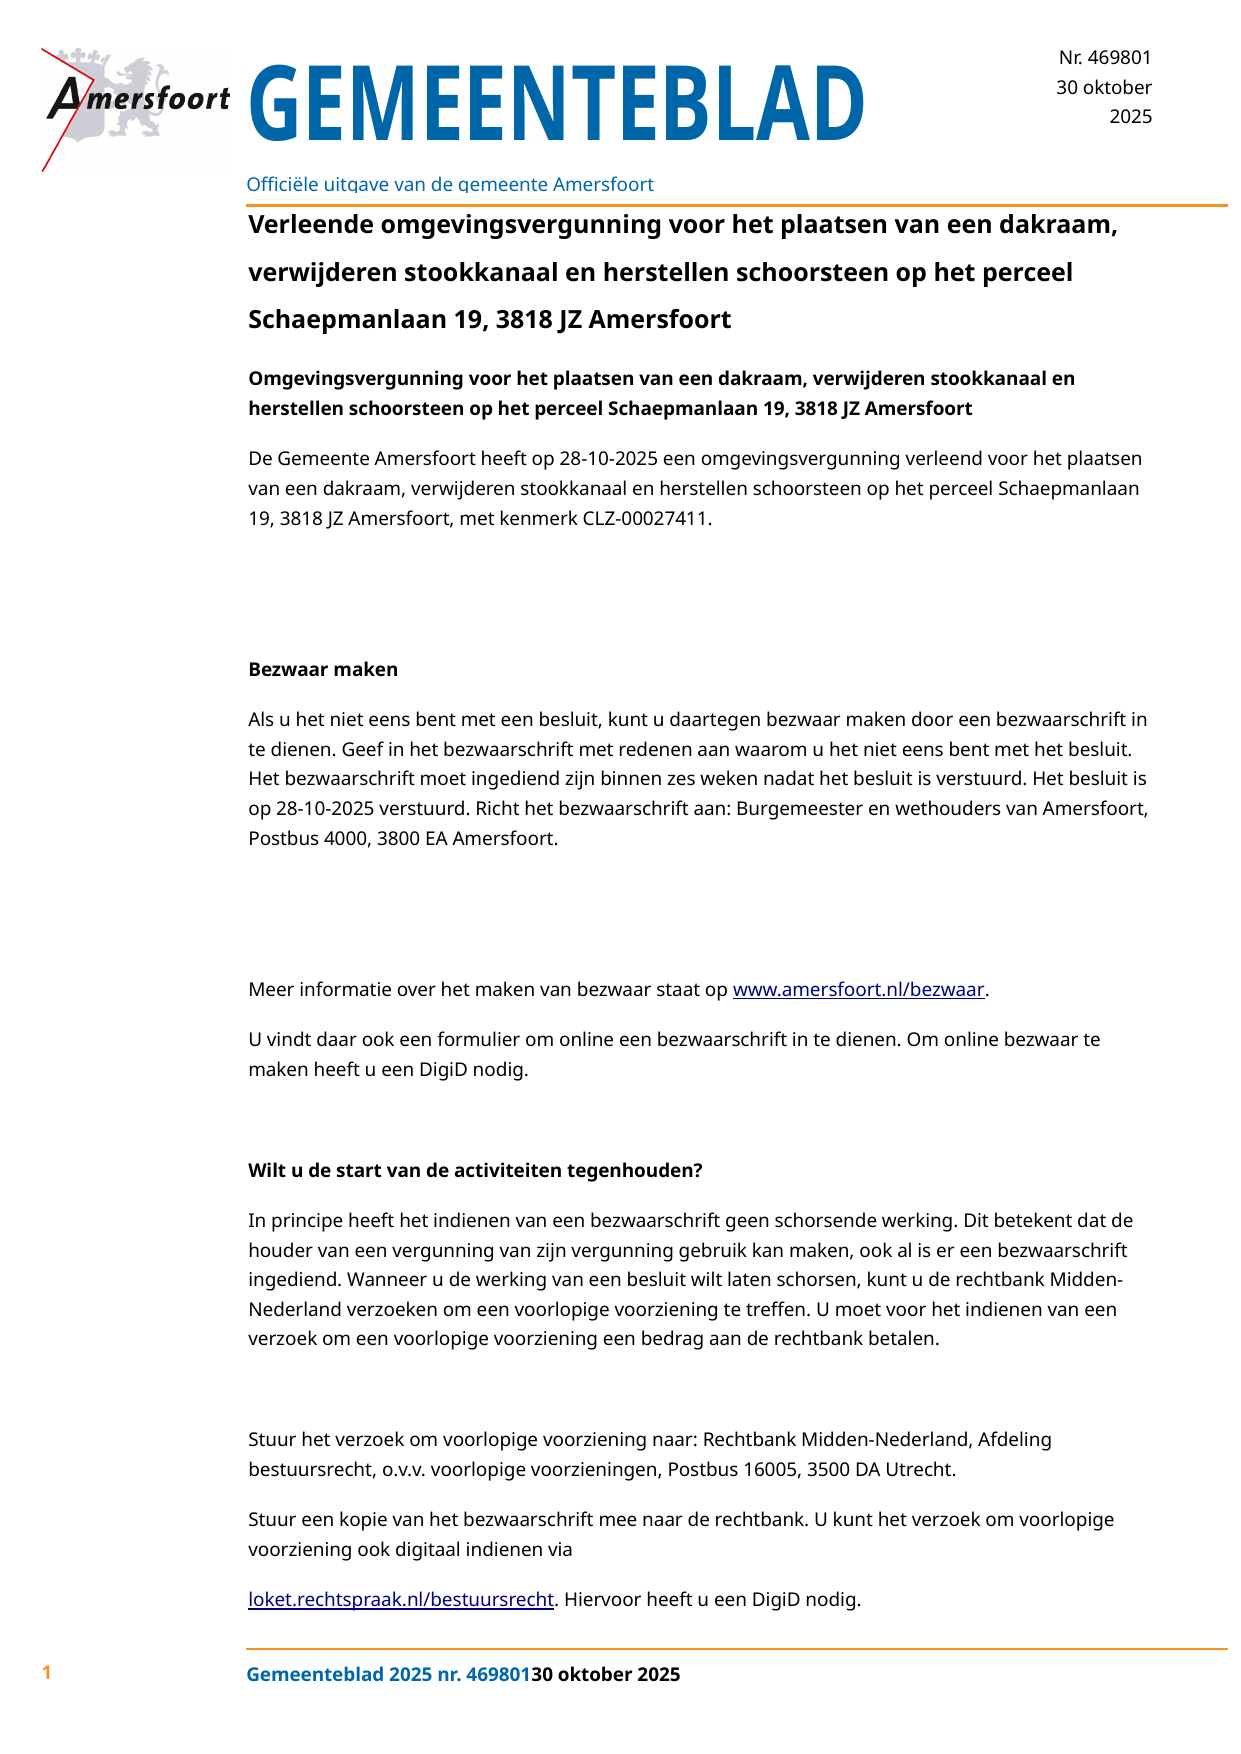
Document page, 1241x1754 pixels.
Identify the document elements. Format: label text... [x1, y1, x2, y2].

text U vindt daar ook een formulier om online een bezwaarschrift in te dienen. Om online bezwaar te maken heeft u een DigiD nodig. [248, 1026, 1152, 1082]
text Verleende omgevingsvergunning voor het plaatsen van een dakraam, verwijderen stookkanaal en herstellen schoorsteen op het perceel Schaepmanlaan 19, 3818 JZ Amersfoort [248, 207, 1152, 336]
text loket.rechtspraak.nl/bestuursrecht. Hiervoor heeft u een DigiD nodig. [248, 1586, 1152, 1612]
text Stuur het verzoek om voorlopige voorziening naar: Rechtbank Midden-Nederland, Afdeling bestuursrecht, o.v.v. voorlopige voorzieningen, Postbus 16005, 3500 DA Utrecht. [248, 1426, 1152, 1482]
text Als u het niet eens bent met een besluit, kunt u daartegen bezwaar maken door een bezwaarschrift in te dienen. Geef in het bezwaarschrift met redenen aan waarom u het niet eens bent met het besluit. Het bezwaarschrift moet ingediend zijn binnen zes weken nadat het besluit is verstuurd. Het besluit is op 28-10-2025 verstuurd. Richt het bezwaarschrift aan: Burgemeester en wethouders van Amersfoort, Postbus 4000, 3800 EA Amersfoort. [248, 706, 1152, 850]
text Stuur een kopie van het bezwaarschrift mee naar de rechtbank. U kunt het verzoek om voorlopige voorziening ook digitaal indienen via [248, 1506, 1152, 1562]
picture [41, 47, 231, 172]
text Omgevingsvergunning voor het plaatsen van een dakraam, verwijderen stookkanaal en herstellen schoorsteen op het perceel Schaepmanlaan 19, 3818 JZ Amersfoort [248, 366, 1152, 421]
text Meer informatie over het maken van bezwaar staat op www.amersfoort.nl/bezwaar. [248, 976, 1152, 1002]
text In principe heeft het indienen van een bezwaarschrift geen schorsende werking. Dit betekent dat de houder van een vergunning van zijn vergunning gebruik kan maken, ook al is er een bezwaarschrift ingediend. Wanneer u de werking van een besluit wilt laten schorsen, kunt u de rechtbank Midden-Nederland verzoeken om een voorlopige voorziening te treffen. U moet voor het indienen van een verzoek om een voorlopige voorziening een bedrag aan de rechtbank betalen. [248, 1207, 1152, 1351]
text Bezwaar maken [248, 656, 1152, 682]
text De Gemeente Amersfoort heeft op 28-10-2025 een omgevingsvergunning verleend voor het plaatsen van een dakraam, verwijderen stookkanaal en herstellen schoorsteen op het perceel Schaepmanlaan 19, 3818 JZ Amersfoort, met kenmerk CLZ-00027411. [248, 446, 1152, 530]
text Wilt u de start van de activiteiten tegenhouden? [248, 1157, 1152, 1182]
